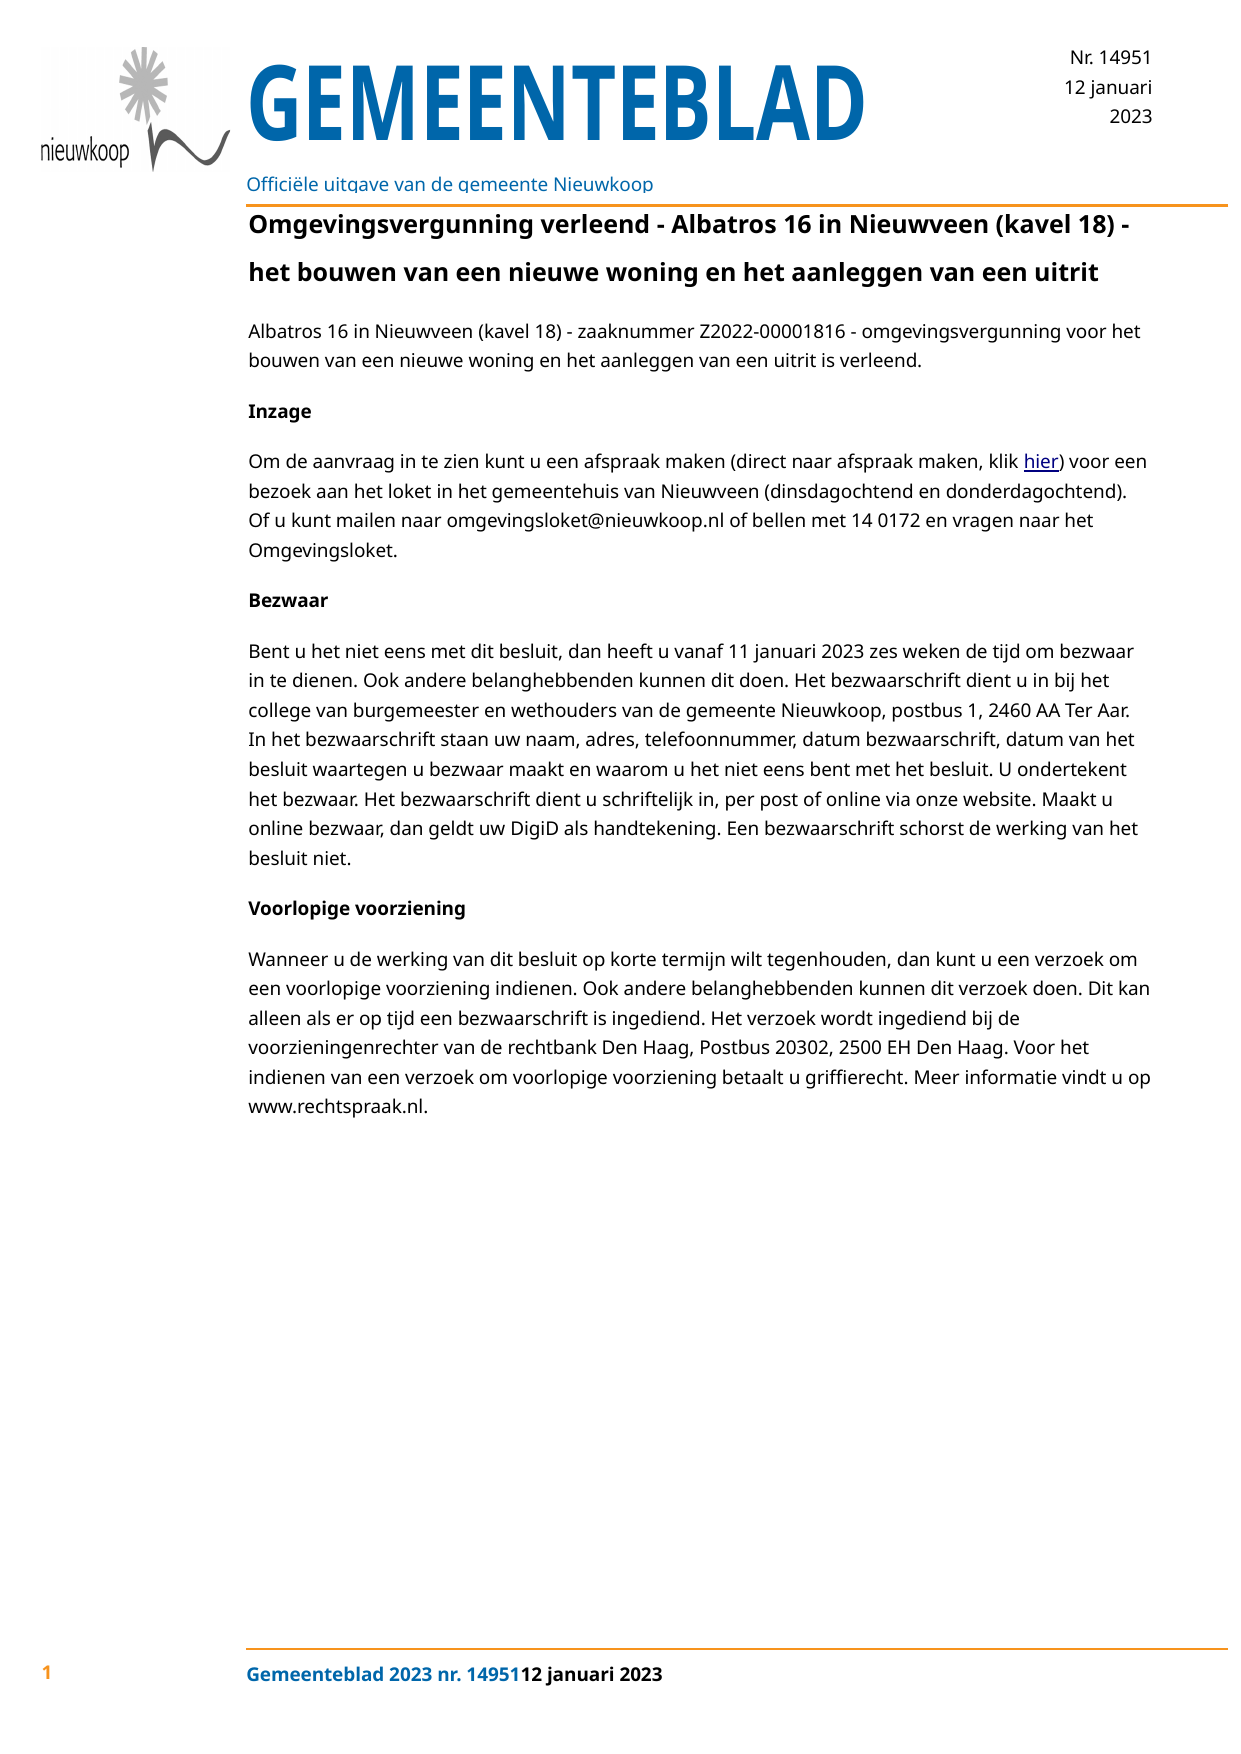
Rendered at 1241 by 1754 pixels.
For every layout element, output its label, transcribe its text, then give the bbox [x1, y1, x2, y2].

text Omgevingsvergunning verleend - Albatros 16 in Nieuwveen (kavel 18) - het bouwen van een nieuwe woning en het aanleggen van een uitrit [248, 207, 1152, 288]
text Bent u het niet eens met dit besluit, dan heeft u vanaf 11 januari 2023 zes weken de tijd om bezwaar in te dienen. Ook andere belanghebbenden kunnen dit doen. Het bezwaarschrift dient u in bij het college van burgemeester en wethouders van de gemeente Nieuwkoop, postbus 1, 2460 AA Ter Aar. In het bezwaarschrift staan uw naam, adres, telefoonnummer, datum bezwaarschrift, datum van het besluit waartegen u bezwaar maakt en waarom u het niet eens bent met het besluit. U ondertekent het bezwaar. Het bezwaarschrift dient u schriftelijk in, per post of online via onze website. Maakt u online bezwaar, dan geldt uw DigiD als handtekening. Een bezwaarschrift schorst de werking van het besluit niet. [248, 638, 1152, 871]
text Wanneer u de werking van dit besluit op korte termijn wilt tegenhouden, dan kunt u een verzoek om een voorlopige voorziening indienen. Ook andere belanghebbenden kunnen dit verzoek doen. Dit kan alleen als er op tijd een bezwaarschrift is ingediend. Het verzoek wordt ingediend bij de voorzieningenrechter van de rechtbank Den Haag, Postbus 20302, 2500 EH Den Haag. Voor het indienen van een verzoek om voorlopige voorziening betaalt u griffierecht. Meer informatie vindt u op www.rechtspraak.nl. [248, 946, 1152, 1119]
text Albatros 16 in Nieuwveen (kavel 18) - zaaknummer Z2022-00001816 - omgevingsvergunning voor het bouwen van een nieuwe woning en het aanleggen van een uitrit is verleend. [248, 318, 1152, 373]
text Om de aanvraag in te zien kunt u een afspraak maken (direct naar afspraak maken, klik hier) voor een bezoek aan het loket in het gemeentehuis van Nieuwveen (dinsdagochtend en donderdagochtend). Of u kunt mailen naar omgevingsloket@nieuwkoop.nl of bellen met 14 0172 en vragen naar het Omgevingsloket. [248, 448, 1152, 563]
picture [41, 47, 231, 172]
text Inzage [248, 398, 1152, 424]
text Voorlopige voorziening [248, 895, 1152, 921]
text Bezwaar [248, 587, 1152, 613]
